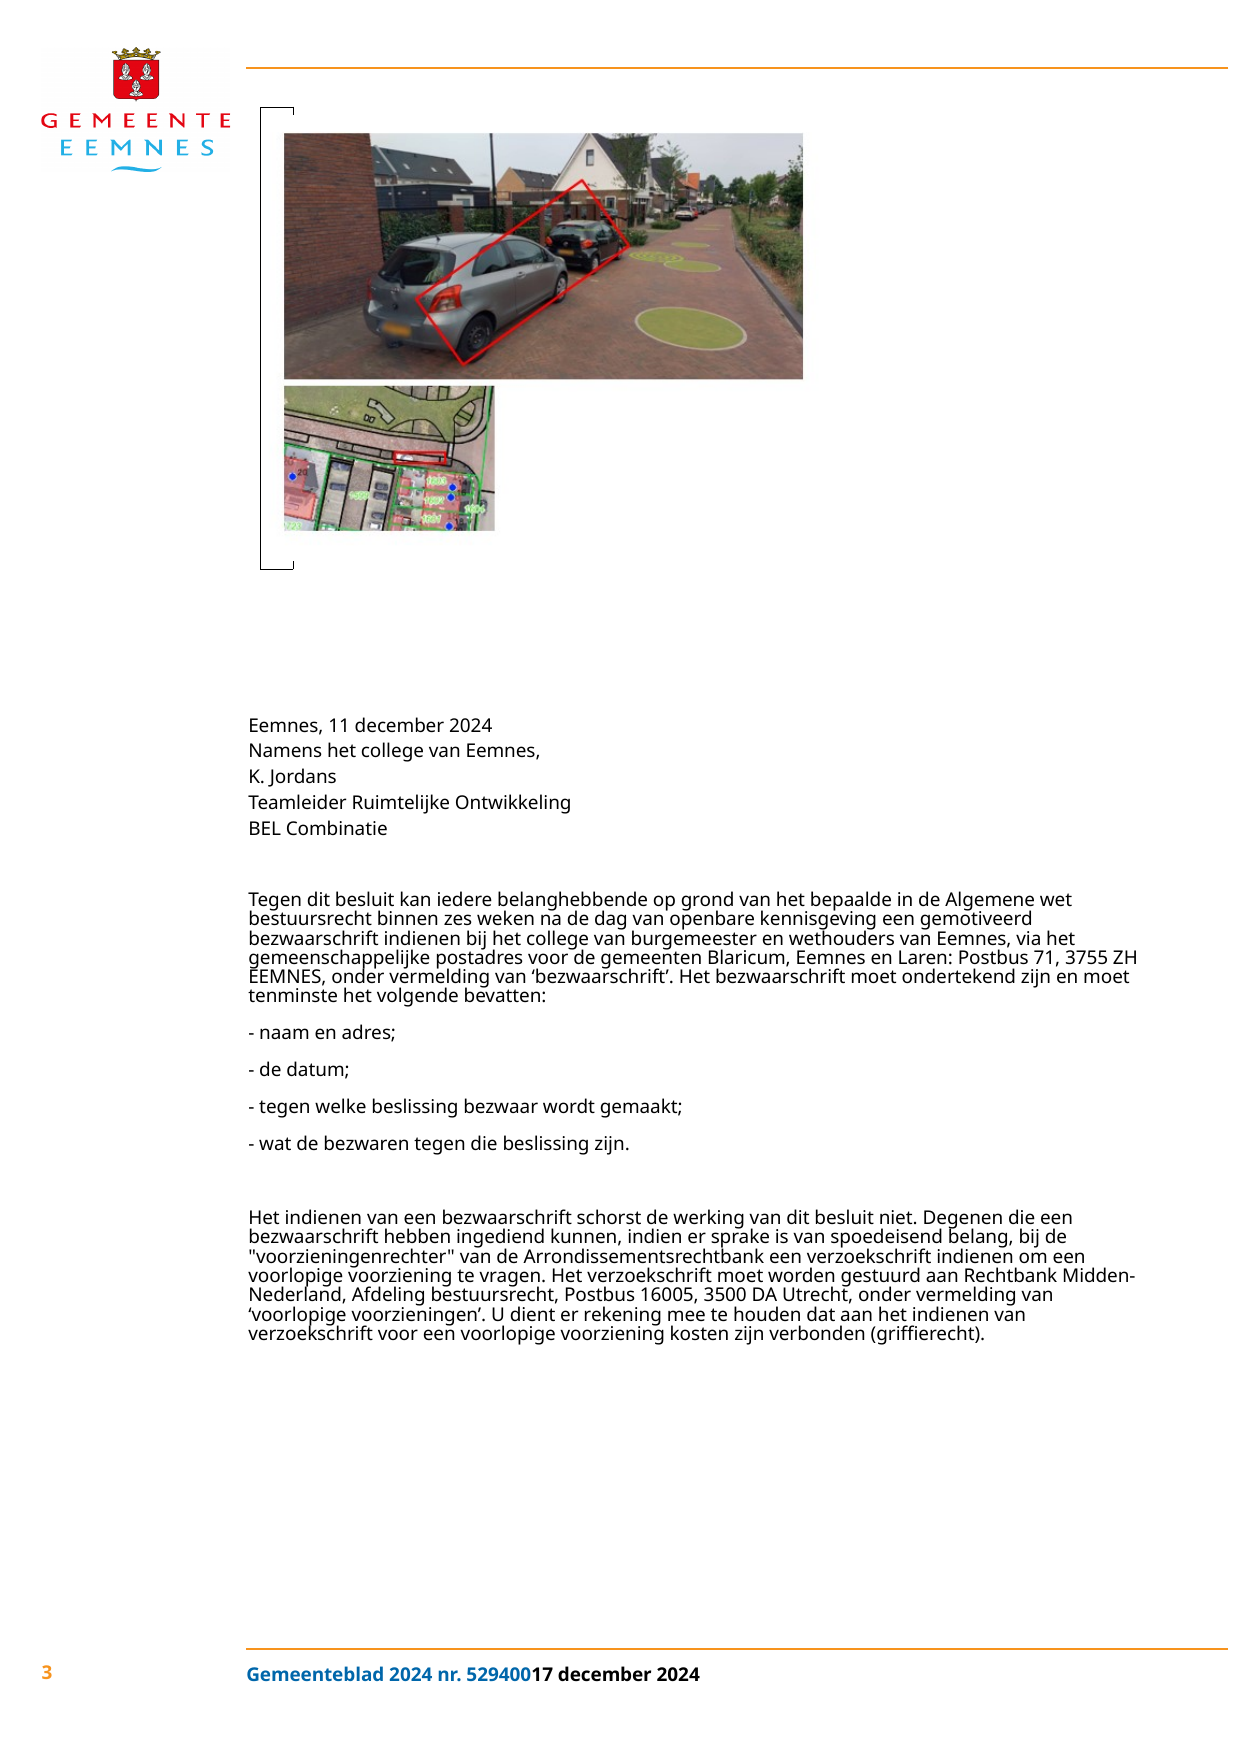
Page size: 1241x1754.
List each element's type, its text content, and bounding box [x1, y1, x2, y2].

text - naam en adres; [248, 1024, 1152, 1044]
text Eemnes, 11 december 2024 [248, 712, 1152, 737]
picture [41, 47, 231, 172]
text Namens het college van Eemnes, [248, 737, 1152, 763]
text - de datum; [248, 1061, 1152, 1081]
picture [268, 115, 860, 561]
text Het indienen van een bezwaarschrift schorst de werking van dit besluit niet. Degenen die een bezwaarschrift hebben ingediend kunnen, indien er sprake is van spoedeisend belang, bij de "voorzieningenrechter" van de Arrondissementsrechtbank een verzoekschrift indienen om een voorlopige voorziening te vragen. Het verzoekschrift moet worden gestuurd aan Rechtbank Midden-Nederland, Afdeling bestuursrecht, Postbus 16005, 3500 DA Utrecht, onder vermelding van ‘voorlopige voorzieningen’. U dient er rekening mee te houden dat aan het indienen van verzoekschrift voor een voorlopige voorziening kosten zijn verbonden (griffierecht). [248, 1209, 1152, 1344]
text - tegen welke beslissing bezwaar wordt gemaakt; [248, 1098, 1152, 1118]
text Tegen dit besluit kan iedere belanghebbende op grond van het bepaalde in de Algemene wet bestuursrecht binnen zes weken na de dag van openbare kennisgeving een gemotiveerd bezwaarschrift indienen bij het college van burgemeester en wethouders van Eemnes, via het gemeenschappelijke postadres voor de gemeenten Blaricum, Eemnes en Laren: Postbus 71, 3755 ZH EEMNES, onder vermelding van ‘bezwaarschrift’. Het bezwaarschrift moet ondertekend zijn en moet tenminste het volgende bevatten: [248, 891, 1152, 1007]
text - wat de bezwaren tegen die beslissing zijn. [248, 1135, 1152, 1154]
text Teamleider Ruimtelijke Ontwikkeling [248, 789, 1152, 815]
text K. Jordans [248, 763, 1152, 789]
text BEL Combinatie [248, 815, 1152, 840]
